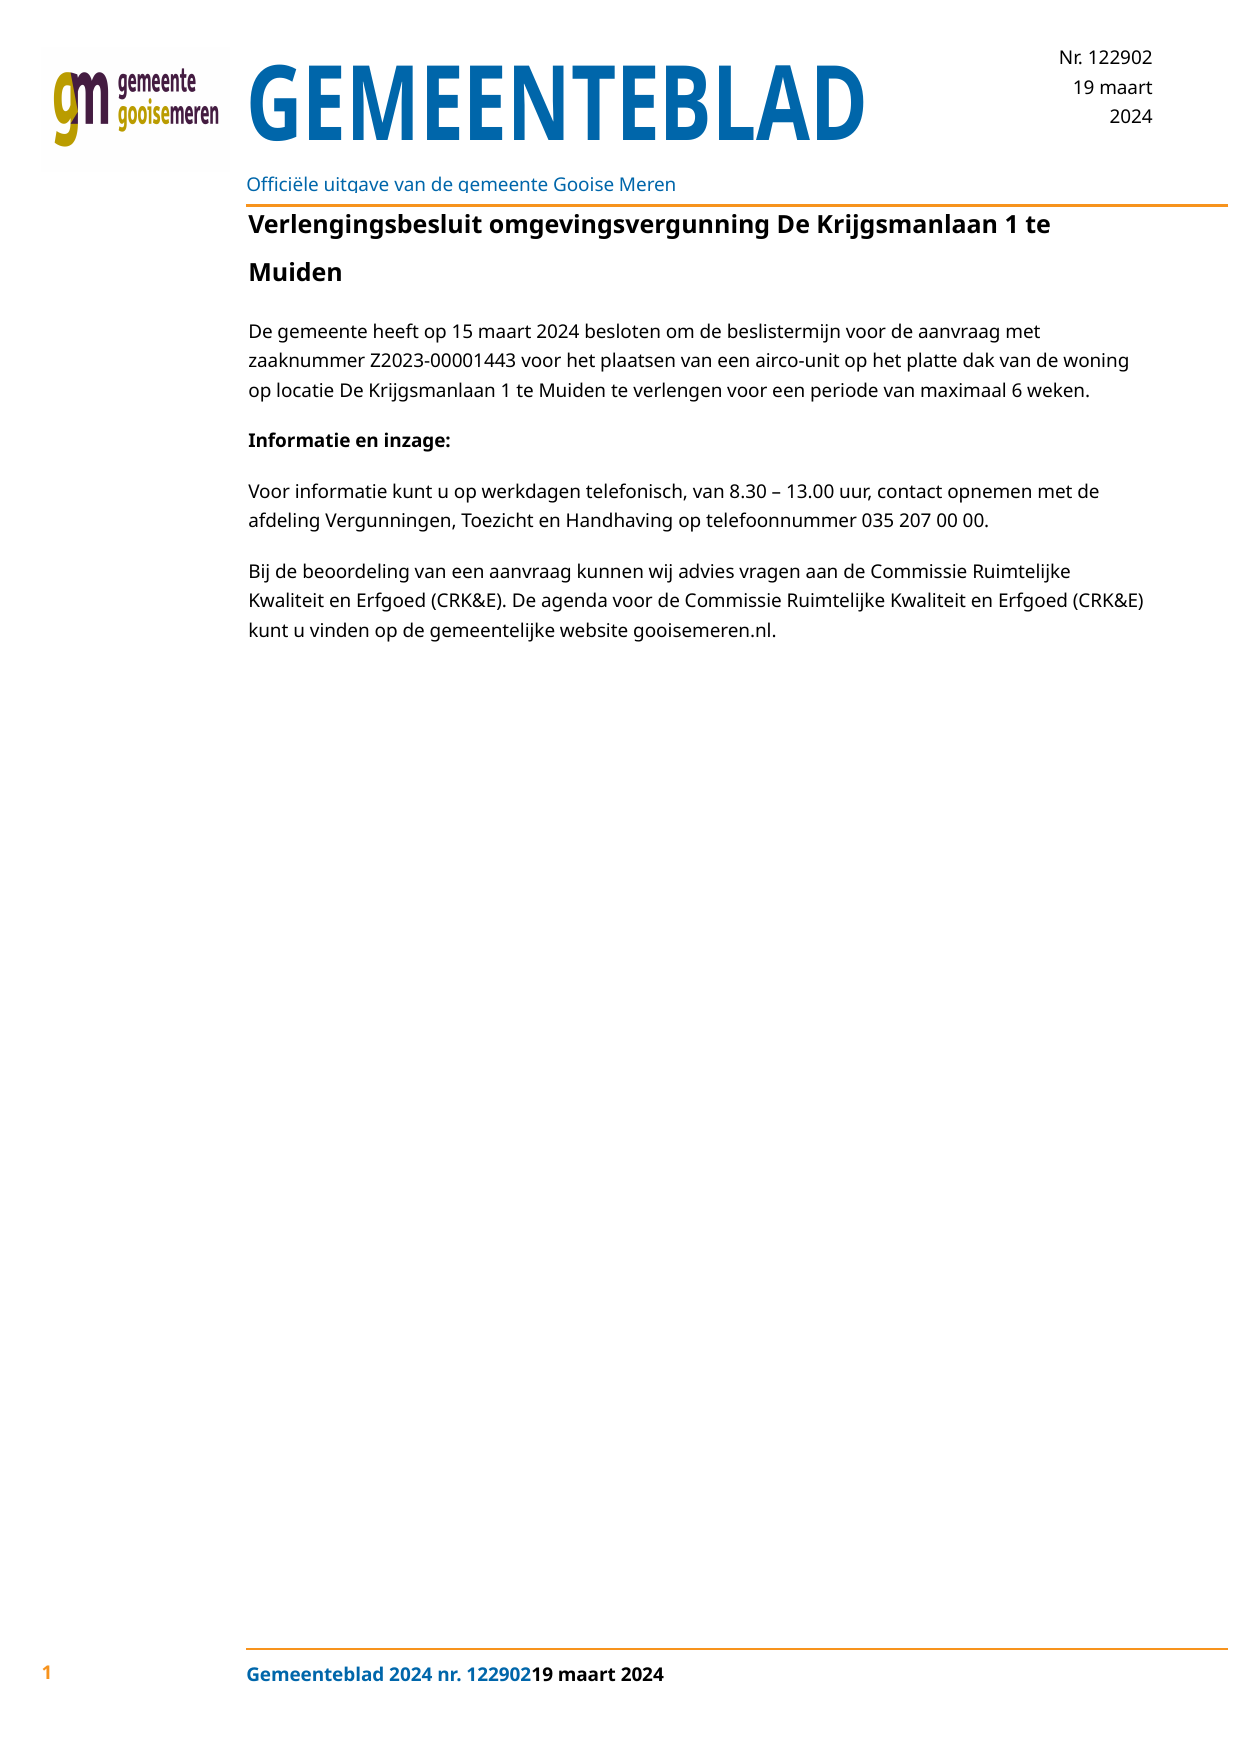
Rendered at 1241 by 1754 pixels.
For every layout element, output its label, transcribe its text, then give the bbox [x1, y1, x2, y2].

text Voor informatie kunt u op werkdagen telefonisch, van 8.30 – 13.00 uur, contact opnemen met de afdeling Vergunningen, Toezicht en Handhaving op telefoonnummer 035 207 00 00. [248, 478, 1152, 533]
text Informatie en inzage: [248, 427, 1152, 453]
picture [41, 47, 231, 172]
text De gemeente heeft op 15 maart 2024 besloten om de beslistermijn voor de aanvraag met zaaknummer Z2023-00001443 voor het plaatsen van een airco-unit op het platte dak van de woning op locatie De Krijgsmanlaan 1 te Muiden te verlengen voor een periode van maximaal 6 weken. [248, 318, 1152, 403]
text Bij de beoordeling van een aanvraag kunnen wij advies vragen aan de Commissie Ruimtelijke Kwaliteit en Erfgoed (CRK&E). De agenda voor de Commissie Ruimtelijke Kwaliteit en Erfgoed (CRK&E) kunt u vinden op de gemeentelijke website gooisemeren.nl. [248, 558, 1152, 643]
text Verlengingsbesluit omgevingsvergunning De Krijgsmanlaan 1 te Muiden [248, 207, 1152, 288]
